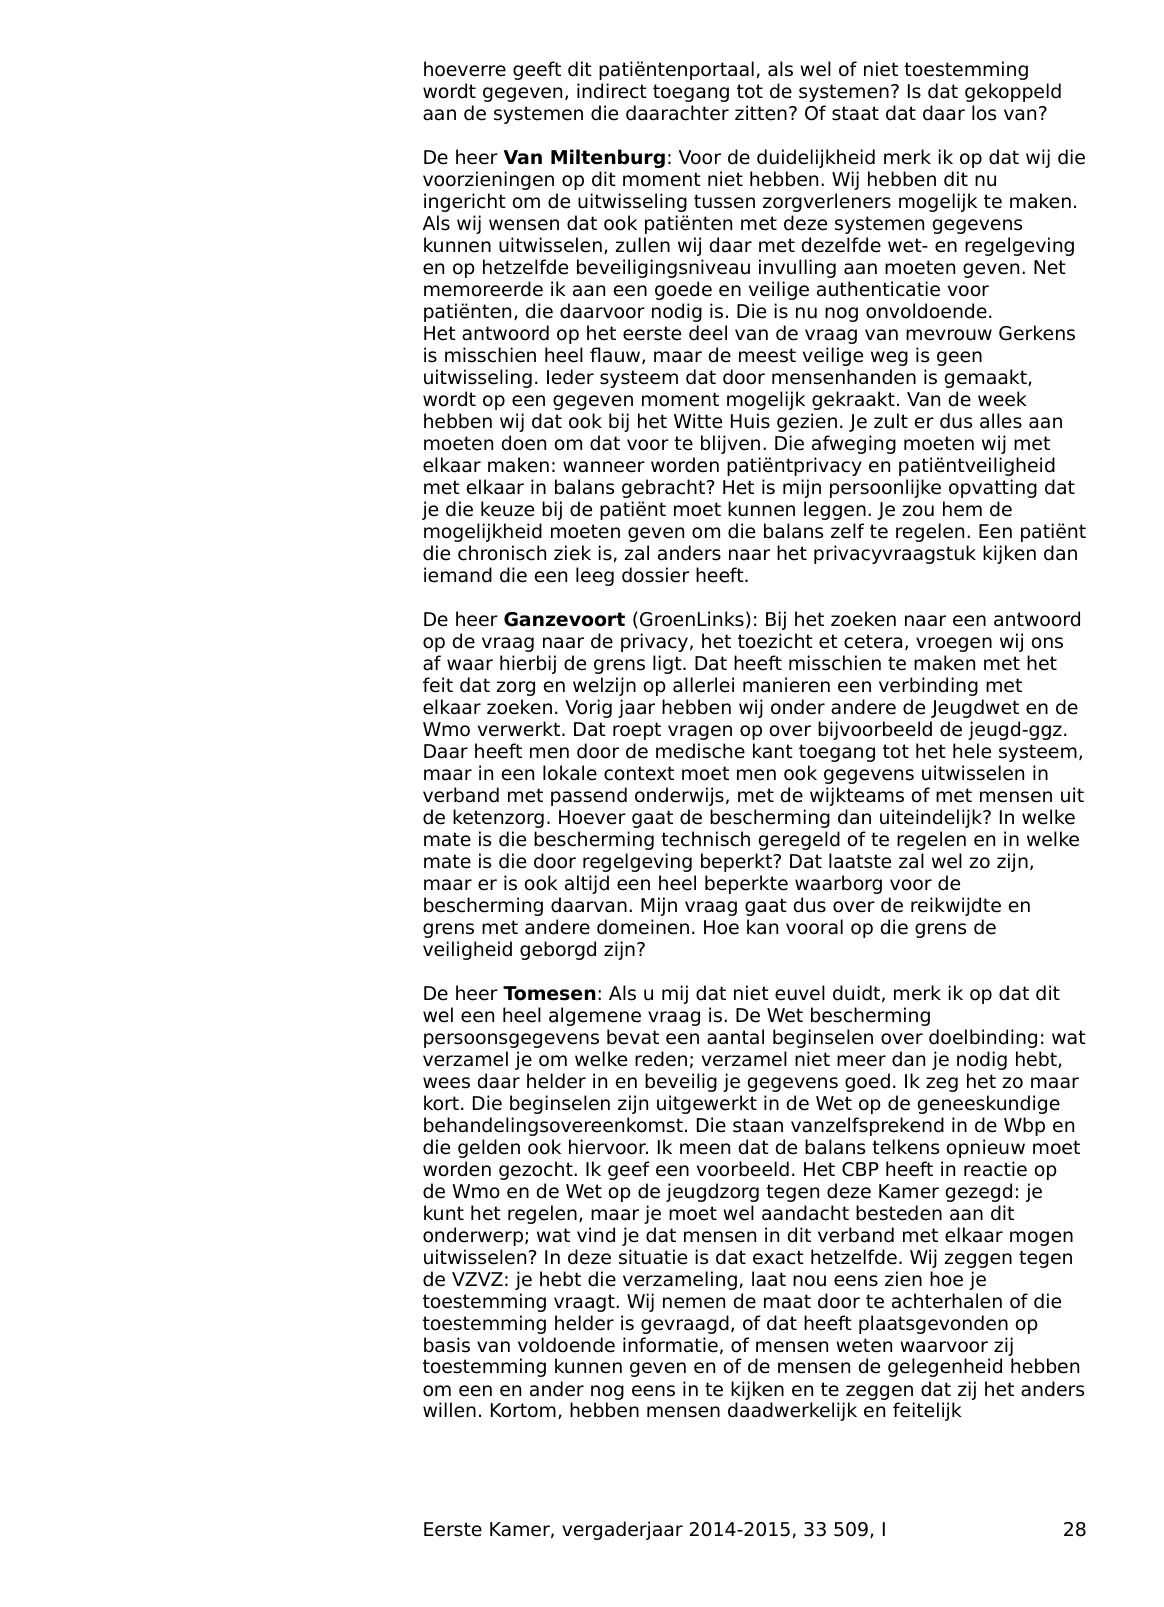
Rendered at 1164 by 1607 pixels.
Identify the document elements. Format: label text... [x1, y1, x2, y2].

text De heer Ganzevoort (GroenLinks): Bij het zoeken naar een antwoord op de vraag naar de privacy, het toezicht et cetera, vroegen wij ons af waar hierbij de grens ligt. Dat heeft misschien te maken met het feit dat zorg en welzijn op allerlei manieren een verbinding met elkaar zoeken. Vorig jaar hebben wij onder andere de Jeugdwet en de Wmo verwerkt. Dat roept vragen op over bijvoorbeeld de jeugd-ggz. Daar heeft men door de medische kant toegang tot het hele systeem, maar in een lokale context moet men ook gegevens uitwisselen in verband met passend onderwijs, met de wijkteams of met mensen uit de ketenzorg. Hoever gaat de bescherming dan uiteindelijk? In welke mate is die bescherming technisch geregeld of te regelen en in welke mate is die door regelgeving beperkt? Dat laatste zal wel zo zijn, maar er is ook altijd een heel beperkte waarborg voor de bescherming daarvan. Mijn vraag gaat dus over de reikwijdte en grens met andere domeinen. Hoe kan vooral op die grens de veiligheid geborgd zijn? [422, 609, 1087, 961]
text De heer Tomesen: Als u mij dat niet euvel duidt, merk ik op dat dit wel een heel algemene vraag is. De Wet bescherming persoonsgegevens bevat een aantal beginselen over doelbinding: wat verzamel je om welke reden; verzamel niet meer dan je nodig hebt, wees daar helder in en beveilig je gegevens goed. Ik zeg het zo maar kort. Die beginselen zijn uitgewerkt in de Wet op de geneeskundige behandelingsovereenkomst. Die staan vanzelfsprekend in de Wbp en die gelden ook hiervoor. Ik meen dat de balans telkens opnieuw moet worden gezocht. Ik geef een voorbeeld. Het CBP heeft in reactie op de Wmo en de Wet op de jeugdzorg tegen deze Kamer gezegd: je kunt het regelen, maar je moet wel aandacht besteden aan dit onderwerp; wat vind je dat mensen in dit verband met elkaar mogen uitwisselen? In deze situatie is dat exact hetzelfde. Wij zeggen tegen de VZVZ: je hebt die verzameling, laat nou eens zien hoe je toestemming vraagt. Wij nemen de maat door te achterhalen of die toestemming helder is gevraagd, of dat heeft plaatsgevonden op basis van voldoende informatie, of mensen weten waarvoor zij toestemming kunnen geven en of de mensen de gelegenheid hebben om een en ander nog eens in te kijken en te zeggen dat zij het anders willen. Kortom, hebben mensen daadwerkelijk en feitelijk [422, 983, 1087, 1422]
text De heer Van Miltenburg: Voor de duidelijkheid merk ik op dat wij die voorzieningen op dit moment niet hebben. Wij hebben dit nu ingericht om de uitwisseling tussen zorgverleners mogelijk te maken. Als wij wensen dat ook patiënten met deze systemen gegevens kunnen uitwisselen, zullen wij daar met dezelfde wet- en regelgeving en op hetzelfde beveiligingsniveau invulling aan moeten geven. Net memoreerde ik aan een goede en veilige authenticatie voor patiënten, die daarvoor nodig is. Die is nu nog onvoldoende. [422, 147, 1087, 323]
text Het antwoord op het eerste deel van de vraag van mevrouw Gerkens is misschien heel flauw, maar de meest veilige weg is geen uitwisseling. Ieder systeem dat door mensenhanden is gemaakt, wordt op een gegeven moment mogelijk gekraakt. Van de week hebben wij dat ook bij het Witte Huis gezien. Je zult er dus alles aan moeten doen om dat voor te blijven. Die afweging moeten wij met elkaar maken: wanneer worden patiëntprivacy en patiëntveiligheid met elkaar in balans gebracht? Het is mijn persoonlijke opvatting dat je die keuze bij de patiënt moet kunnen leggen. Je zou hem de mogelijkheid moeten geven om die balans zelf te regelen. Een patiënt die chronisch ziek is, zal anders naar het privacyvraagstuk kijken dan iemand die een leeg dossier heeft. [422, 323, 1087, 587]
text hoeverre geeft dit patiëntenportaal, als wel of niet toestemming wordt gegeven, indirect toegang tot de systemen? Is dat gekoppeld aan de systemen die daarachter zitten? Of staat dat daar los van? [422, 59, 1087, 125]
